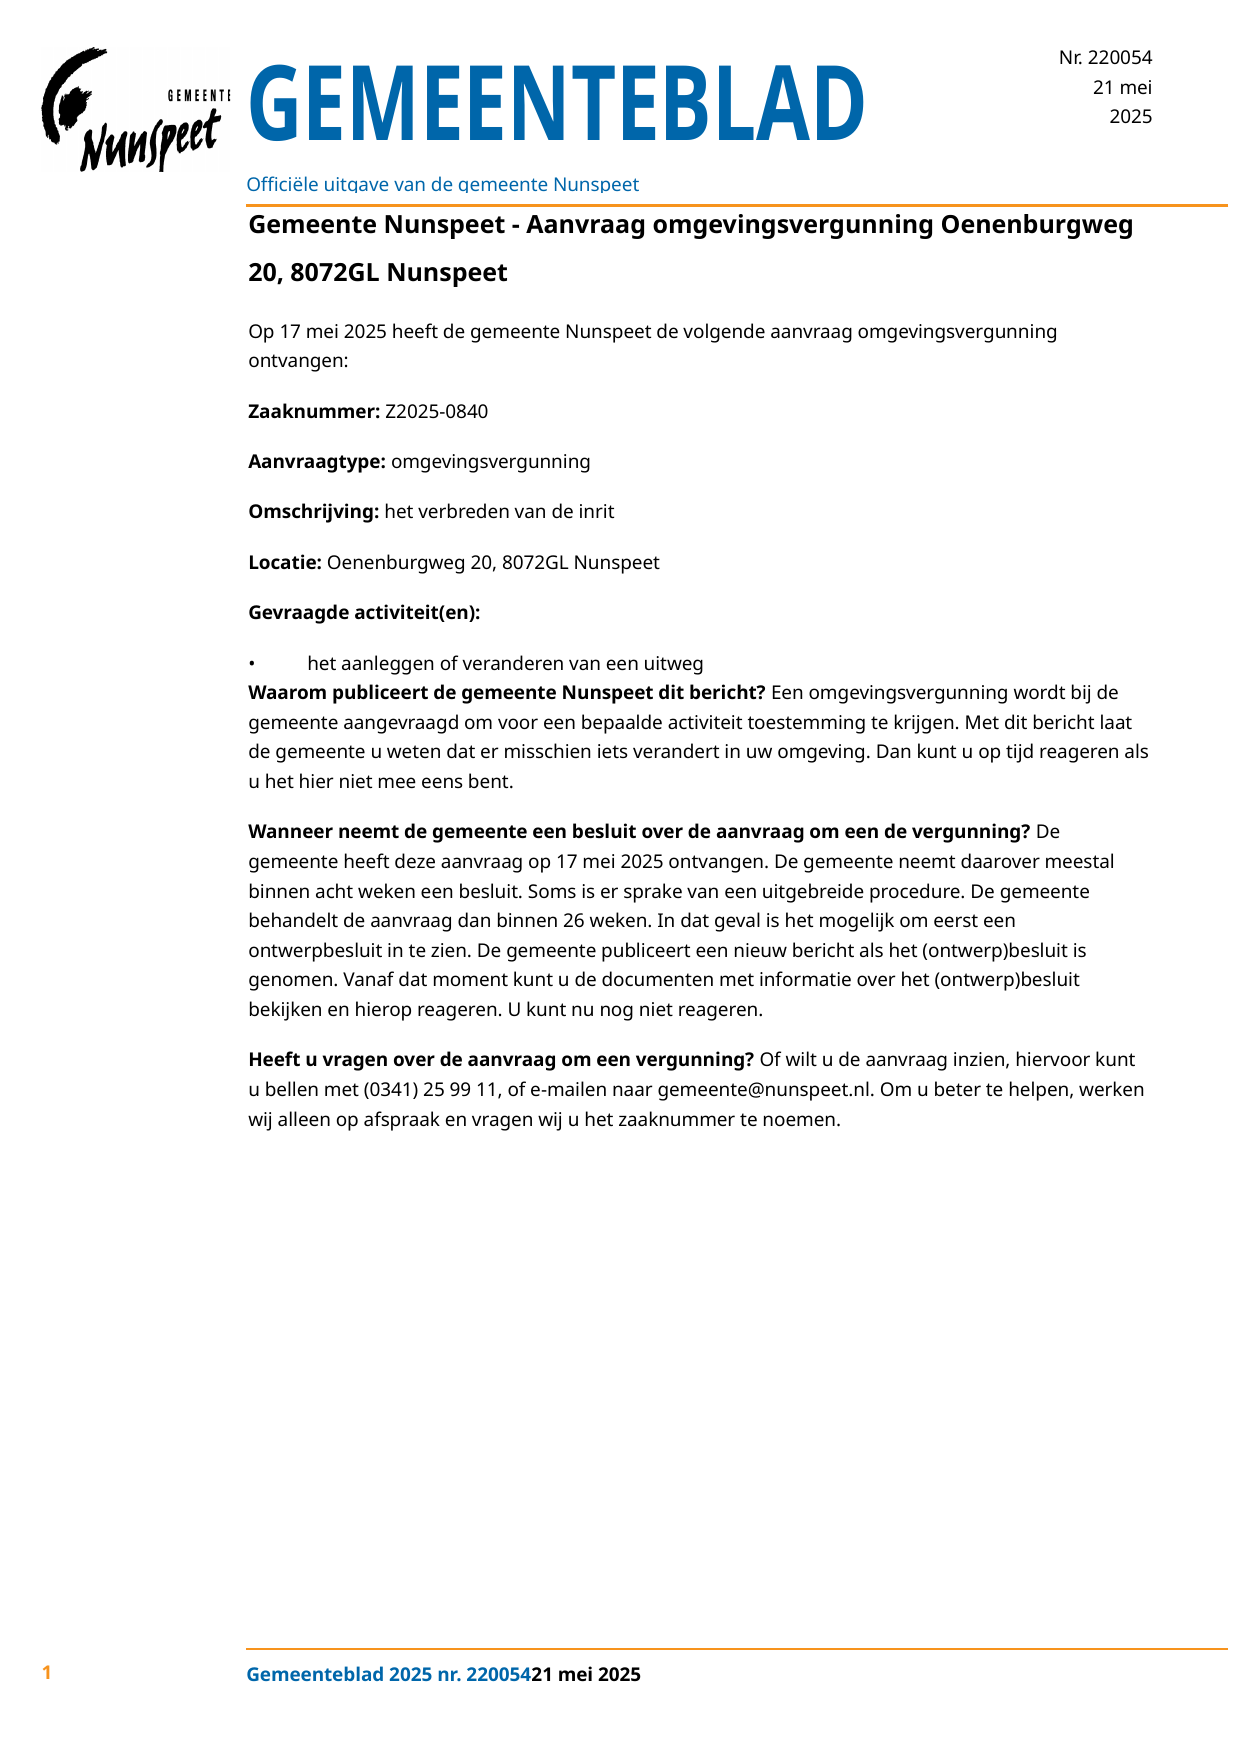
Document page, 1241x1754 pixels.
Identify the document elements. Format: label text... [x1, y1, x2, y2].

text Gevraagde activiteit(en): [248, 599, 1152, 625]
text Wanneer neemt de gemeente een besluit over de aanvraag om een de vergunning? De gemeente heeft deze aanvraag op 17 mei 2025 ontvangen. De gemeente neemt daarover meestal binnen acht weken een besluit. Soms is er sprake van een uitgebreide procedure. De gemeente behandelt de aanvraag dan binnen 26 weken. In dat geval is het mogelijk om eerst een ontwerpbesluit in te zien. De gemeente publiceert een nieuw bericht als het (ontwerp)besluit is genomen. Vanaf dat moment kunt u de documenten met informatie over het (ontwerp)besluit bekijken en hierop reageren. U kunt nu nog niet reageren. [248, 819, 1152, 1022]
list het aanleggen of veranderen van een uitweg [248, 650, 1152, 676]
text Zaaknummer: Z2025-0840 [248, 398, 1152, 424]
text Omschrijving: het verbreden van de inrit [248, 499, 1152, 524]
picture [41, 47, 231, 172]
text Locatie: Oenenburgweg 20, 8072GL Nunspeet [248, 549, 1152, 575]
text Waarom publiceert de gemeente Nunspeet dit bericht? Een omgevingsvergunning wordt bij de gemeente aangevraagd om voor een bepaalde activiteit toestemming te krijgen. Met dit bericht laat de gemeente u weten dat er misschien iets verandert in uw omgeving. Dan kunt u op tijd reageren als u het hier niet mee eens bent. [248, 679, 1152, 794]
text Heeft u vragen over de aanvraag om een vergunning? Of wilt u de aanvraag inzien, hiervoor kunt u bellen met (0341) 25 99 11, of e-mailen naar gemeente@nunspeet.nl. Om u beter te helpen, werken wij alleen op afspraak en vragen wij u het zaaknummer te noemen. [248, 1047, 1152, 1132]
text Op 17 mei 2025 heeft de gemeente Nunspeet de volgende aanvraag omgevingsvergunning ontvangen: [248, 318, 1152, 373]
text Aanvraagtype: omgevingsvergunning [248, 448, 1152, 474]
text Gemeente Nunspeet - Aanvraag omgevingsvergunning Oenenburgweg 20, 8072GL Nunspeet [248, 207, 1152, 288]
